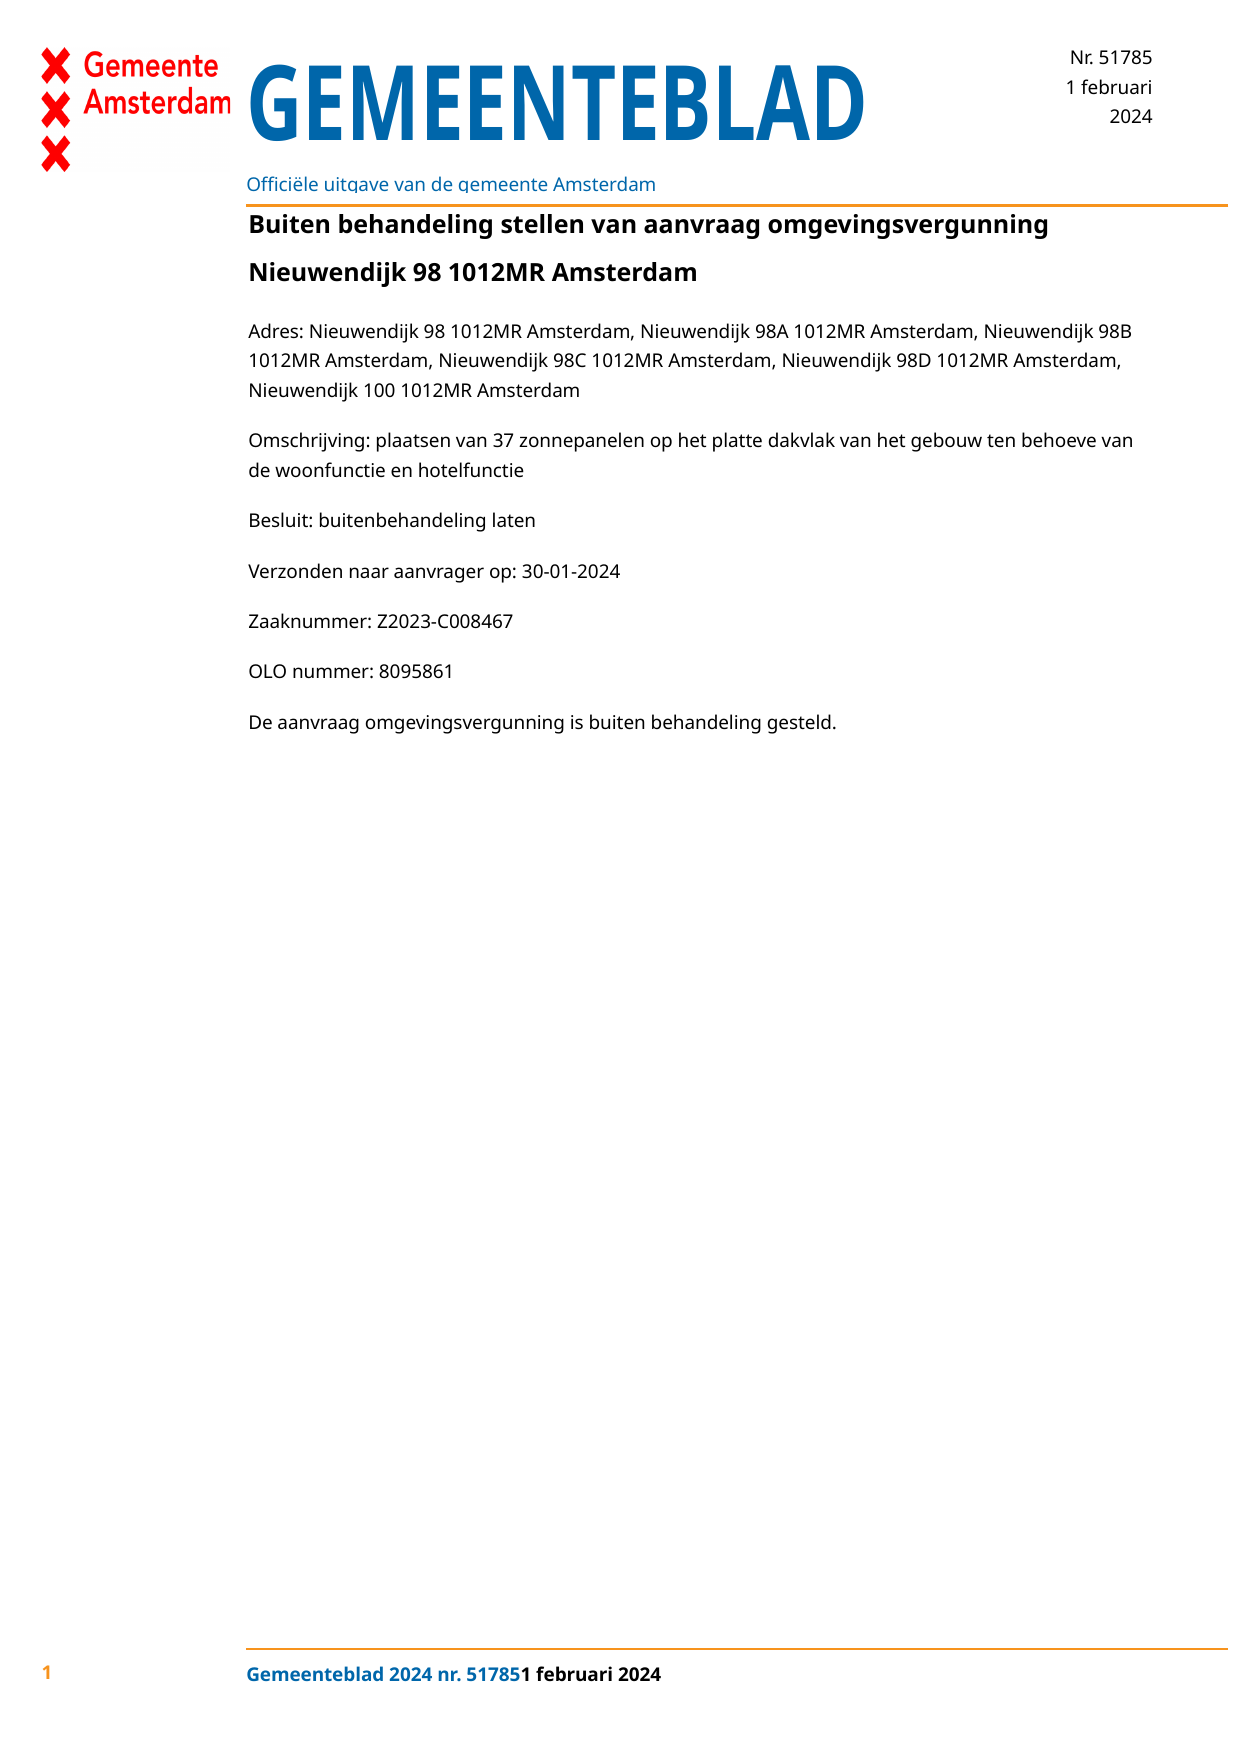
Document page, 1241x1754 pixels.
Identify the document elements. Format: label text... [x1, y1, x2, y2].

text Verzonden naar aanvrager op: 30-01-2024 [248, 558, 1152, 584]
text Omschrijving: plaatsen van 37 zonnepanelen op het platte dakvlak van het gebouw ten behoeve van de woonfunctie en hotelfunctie [248, 427, 1152, 483]
text Besluit: buitenbehandeling laten [248, 507, 1152, 533]
text Buiten behandeling stellen van aanvraag omgevingsvergunning Nieuwendijk 98 1012MR Amsterdam [248, 207, 1152, 288]
text Adres: Nieuwendijk 98 1012MR Amsterdam, Nieuwendijk 98A 1012MR Amsterdam, Nieuwendijk 98B 1012MR Amsterdam, Nieuwendijk 98C 1012MR Amsterdam, Nieuwendijk 98D 1012MR Amsterdam, Nieuwendijk 100 1012MR Amsterdam [248, 318, 1152, 403]
text OLO nummer: 8095861 [248, 659, 1152, 684]
picture [41, 47, 231, 172]
text Zaaknummer: Z2023-C008467 [248, 608, 1152, 634]
text De aanvraag omgevingsvergunning is buiten behandeling gesteld. [248, 709, 1152, 735]
